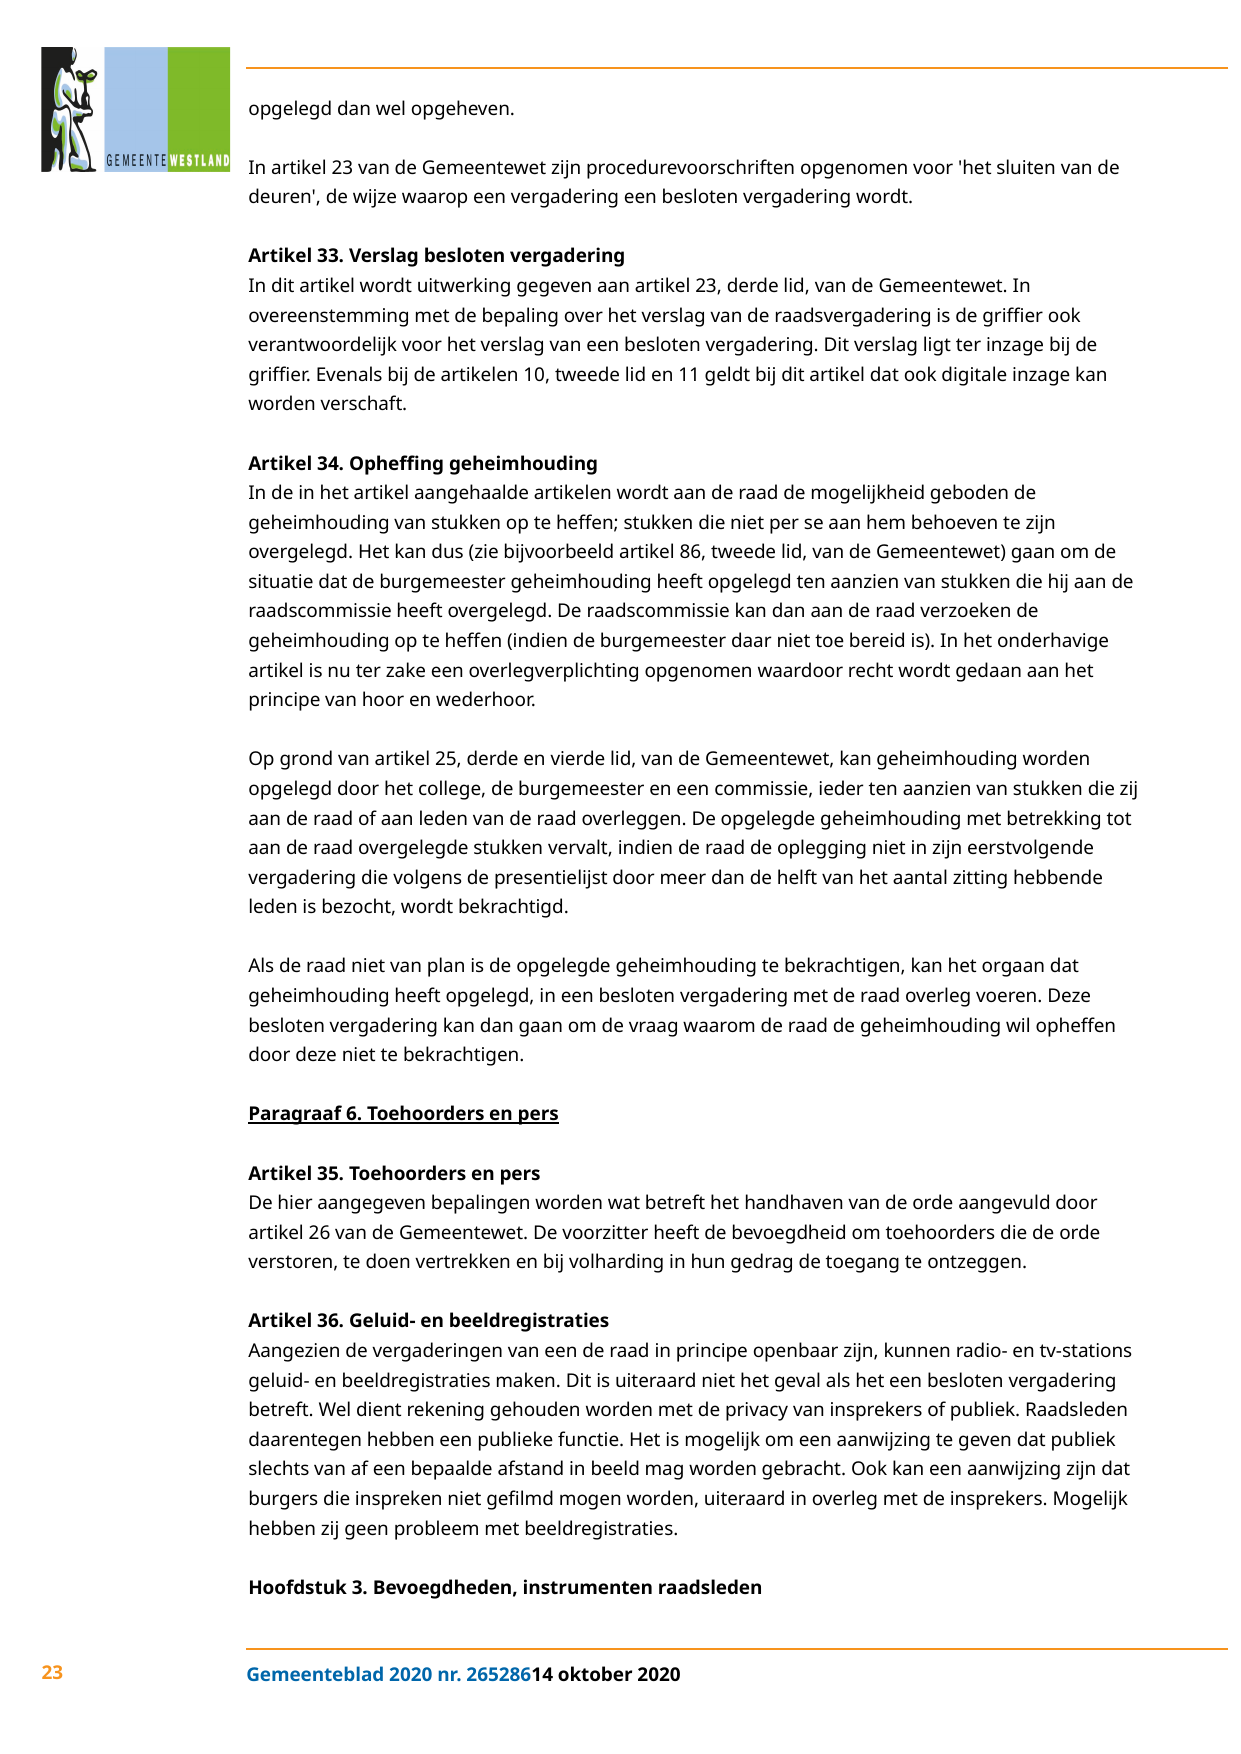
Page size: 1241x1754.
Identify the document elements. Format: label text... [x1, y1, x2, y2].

text Artikel 35. Toehoorders en pers [248, 1160, 1152, 1186]
text Paragraaf 6. Toehoorders en pers [248, 1101, 1152, 1126]
text In artikel 23 van de Gemeentewet zijn procedurevoorschriften opgenomen voor 'het sluiten van de deuren', de wijze waarop een vergadering een besloten vergadering wordt. [248, 154, 1152, 209]
text De hier aangegeven bepalingen worden wat betreft het handhaven van de orde aangevuld door artikel 26 van de Gemeentewet. De voorzitter heeft de bevoegdheid om toehoorders die de orde verstoren, te doen vertrekken en bij volharding in hun gedrag de toegang te ontzeggen. [248, 1189, 1152, 1274]
text Hoofdstuk 3. Bevoegdheden, instrumenten raadsleden [248, 1574, 1152, 1600]
text In dit artikel wordt uitwerking gegeven aan artikel 23, derde lid, van de Gemeentewet. In overeenstemming met de bepaling over het verslag van de raadsvergadering is de griffier ook verantwoordelijk voor het verslag van een besloten vergadering. Dit verslag ligt ter inzage bij de griffier. Evenals bij de artikelen 10, tweede lid en 11 geldt bij dit artikel dat ook digitale inzage kan worden verschaft. [248, 272, 1152, 416]
picture [41, 47, 231, 172]
text opgelegd dan wel opgeheven. [248, 95, 1152, 121]
text Aangezien de vergaderingen van een de raad in principe openbaar zijn, kunnen radio- en tv-stations geluid- en beeldregistraties maken. Dit is uiteraard niet het geval als het een besloten vergadering betreft. Wel dient rekening gehouden worden met de privacy van insprekers of publiek. Raadsleden daarentegen hebben een publieke functie. Het is mogelijk om een aanwijzing te geven dat publiek slechts van af een bepaalde afstand in beeld mag worden gebracht. Ook kan een aanwijzing zijn dat burgers die inspreken niet gefilmd mogen worden, uiteraard in overleg met de insprekers. Mogelijk hebben zij geen probleem met beeldregistraties. [248, 1337, 1152, 1541]
text In de in het artikel aangehaalde artikelen wordt aan de raad de mogelijkheid geboden de geheimhouding van stukken op te heffen; stukken die niet per se aan hem behoeven te zijn overgelegd. Het kan dus (zie bijvoorbeeld artikel 86, tweede lid, van de Gemeentewet) gaan om de situatie dat de burgemeester geheimhouding heeft opgelegd ten aanzien van stukken die hij aan de raadscommissie heeft overgelegd. De raadscommissie kan dan aan de raad verzoeken de geheimhouding op te heffen (indien de burgemeester daar niet toe bereid is). In het onderhavige artikel is nu ter zake een overlegverplichting opgenomen waardoor recht wordt gedaan aan het principe van hoor en wederhoor. [248, 479, 1152, 712]
text Artikel 33. Verslag besloten vergadering [248, 243, 1152, 268]
text Als de raad niet van plan is de opgelegde geheimhouding te bekrachtigen, kan het orgaan dat geheimhouding heeft opgelegd, in een besloten vergadering met de raad overleg voeren. Deze besloten vergadering kan dan gaan om de vraag waarom de raad de geheimhouding wil opheffen door deze niet te bekrachtigen. [248, 953, 1152, 1067]
text Op grond van artikel 25, derde en vierde lid, van de Gemeentewet, kan geheimhouding worden opgelegd door het college, de burgemeester en een commissie, ieder ten aanzien van stukken die zij aan de raad of aan leden van de raad overleggen. De opgelegde geheimhouding met betrekking tot aan de raad overgelegde stukken vervalt, indien de raad de oplegging niet in zijn eerstvolgende vergadering die volgens de presentielijst door meer dan de helft van het aantal zitting hebbende leden is bezocht, wordt bekrachtigd. [248, 746, 1152, 919]
text Artikel 34. Opheffing geheimhouding [248, 450, 1152, 476]
text Artikel 36. Geluid- en beeldregistraties [248, 1308, 1152, 1333]
